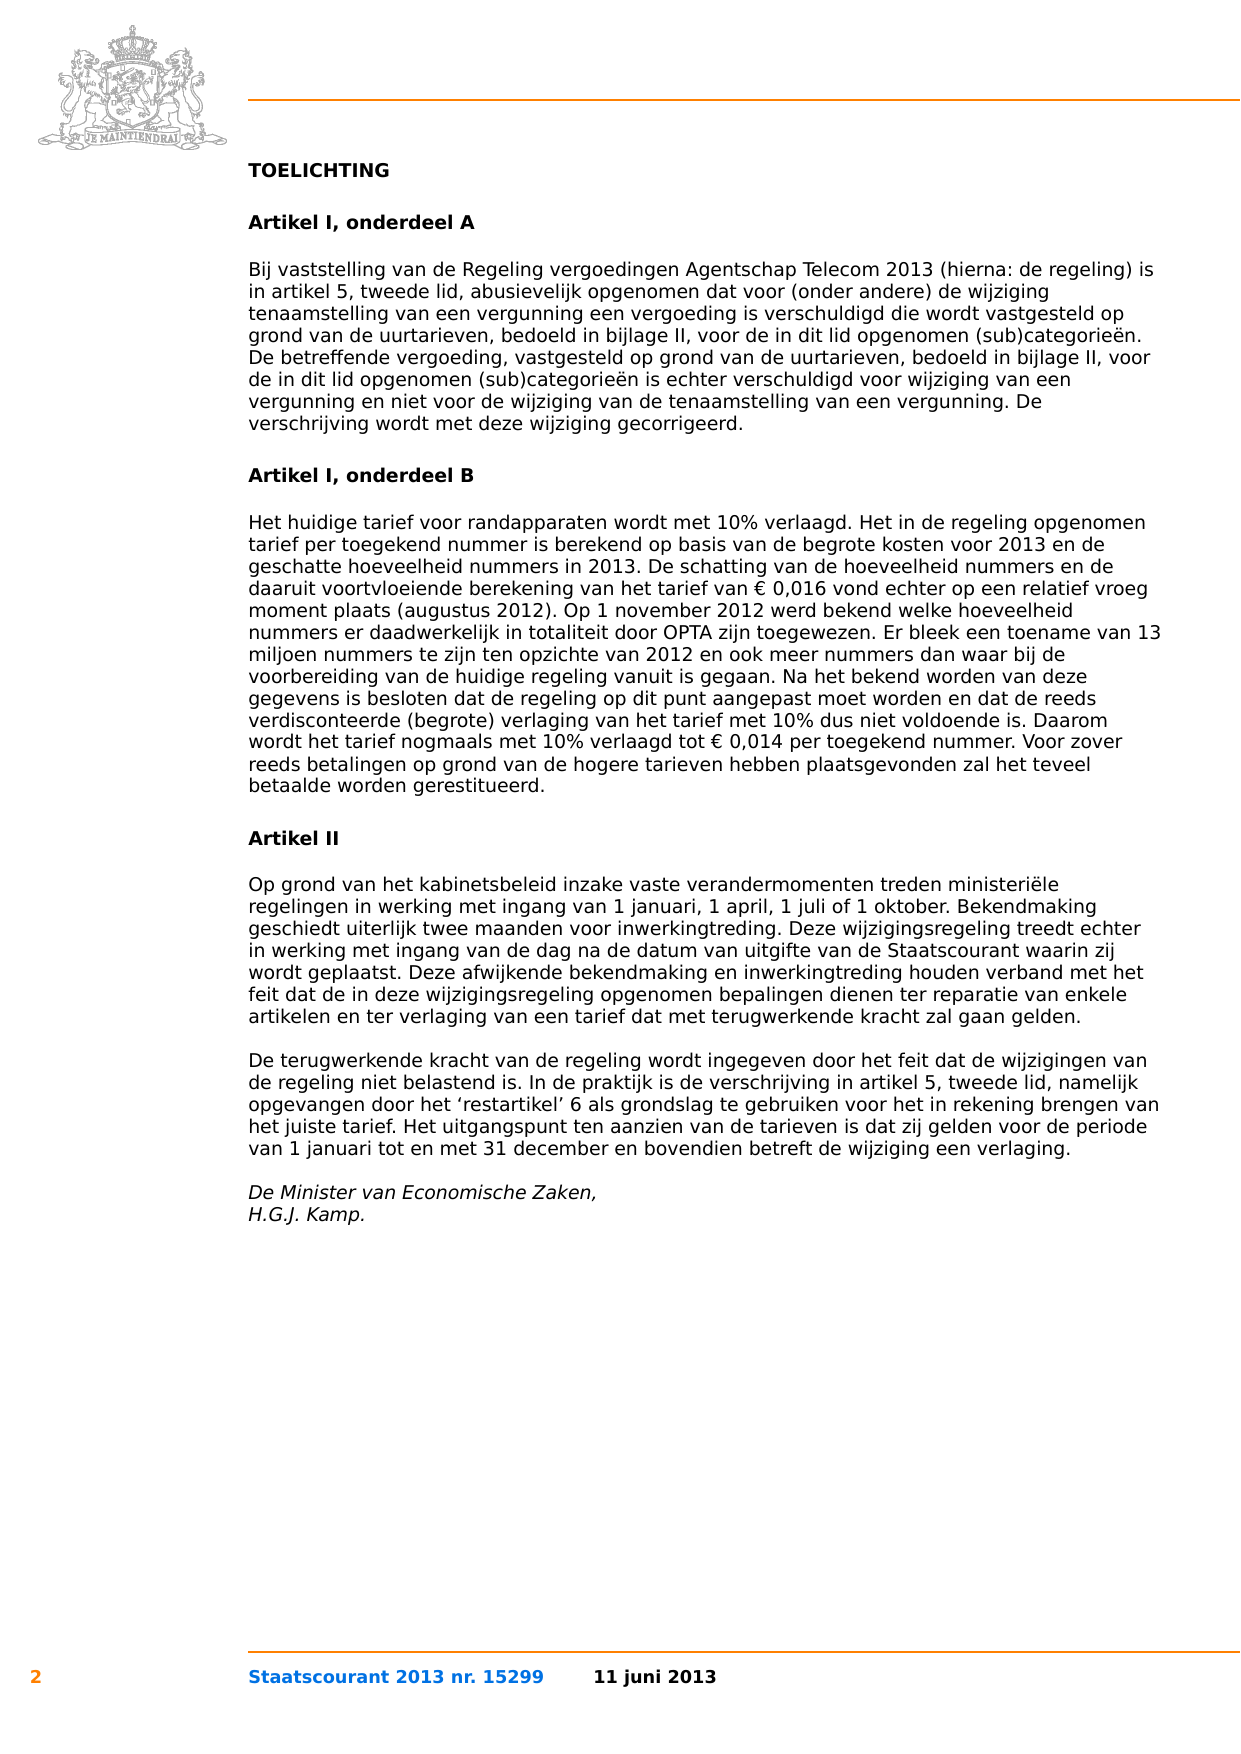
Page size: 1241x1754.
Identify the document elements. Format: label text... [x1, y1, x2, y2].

text Op grond van het kabinetsbeleid inzake vaste verandermomenten treden ministeriële regelingen in werking met ingang van 1 januari, 1 april, 1 juli of 1 oktober. Bekendmaking geschiedt uiterlijk twee maanden voor inwerkingtreding. Deze wijzigingsregeling treedt echter in werking met ingang van de dag na de datum van uitgifte van de Staatscourant waarin zij wordt geplaatst. Deze afwijkende bekendmaking en inwerkingtreding houden verband met het feit dat de in deze wijzigingsregeling opgenomen bepalingen dienen ter reparatie van enkele artikelen en ter verlaging van een tarief dat met terugwerkende kracht zal gaan gelden. [248, 874, 1163, 1028]
picture [38, 25, 227, 150]
subtitle Artikel I, onderdeel A [248, 212, 1163, 234]
text Het huidige tarief voor randapparaten wordt met 10% verlaagd. Het in de regeling opgenomen tarief per toegekend nummer is berekend op basis van de begrote kosten voor 2013 en de geschatte hoeveelheid nummers in 2013. De schatting van de hoeveelheid nummers en de daaruit voortvloeiende berekening van het tarief van € 0,016 vond echter op een relatief vroeg moment plaats (augustus 2012). Op 1 november 2012 werd bekend welke hoeveelheid nummers er daadwerkelijk in totaliteit door OPTA zijn toegewezen. Er bleek een toename van 13 miljoen nummers te zijn ten opzichte van 2012 en ook meer nummers dan waar bij de voorbereiding van de huidige regeling vanuit is gegaan. Na het bekend worden van deze gegevens is besloten dat de regeling op dit punt aangepast moet worden en dat de reeds verdisconteerde (begrote) verlaging van het tarief met 10% dus niet voldoende is. Daarom wordt het tarief nogmaals met 10% verlaagd tot € 0,014 per toegekend nummer. Voor zover reeds betalingen op grond van de hogere tarieven hebben plaatsgevonden zal het teveel betaalde worden gerestitueerd. [248, 512, 1163, 797]
subtitle Artikel I, onderdeel B [248, 465, 1163, 487]
subtitle Artikel II [248, 827, 1163, 849]
text De terugwerkende kracht van de regeling wordt ingegeven door het feit dat de wijzigingen van de regeling niet belastend is. In de praktijk is de verschrijving in artikel 5, tweede lid, namelijk opgevangen door het ‘restartikel’ 6 als grondslag te gebruiken voor het in rekening brengen van het juiste tarief. Het uitgangspunt ten aanzien van de tarieven is dat zij gelden voor de periode van 1 januari tot en met 31 december en bovendien betreft de wijziging een verlaging. [248, 1050, 1163, 1160]
text De Minister van Economische Zaken, H.G.J. Kamp. [248, 1182, 1163, 1226]
subtitle TOELICHTING [248, 160, 1163, 182]
text Bij vaststelling van de Regeling vergoedingen Agentschap Telecom 2013 (hierna: de regeling) is in artikel 5, tweede lid, abusievelijk opgenomen dat voor (onder andere) de wijziging tenaamstelling van een vergunning een vergoeding is verschuldigd die wordt vastgesteld op grond van de uurtarieven, bedoeld in bijlage II, voor de in dit lid opgenomen (sub)categorieën. De betreffende vergoeding, vastgesteld op grond van de uurtarieven, bedoeld in bijlage II, voor de in dit lid opgenomen (sub)categorieën is echter verschuldigd voor wijziging van een vergunning en niet voor de wijziging van de tenaamstelling van een vergunning. De verschrijving wordt met deze wijziging gecorrigeerd. [248, 259, 1163, 435]
